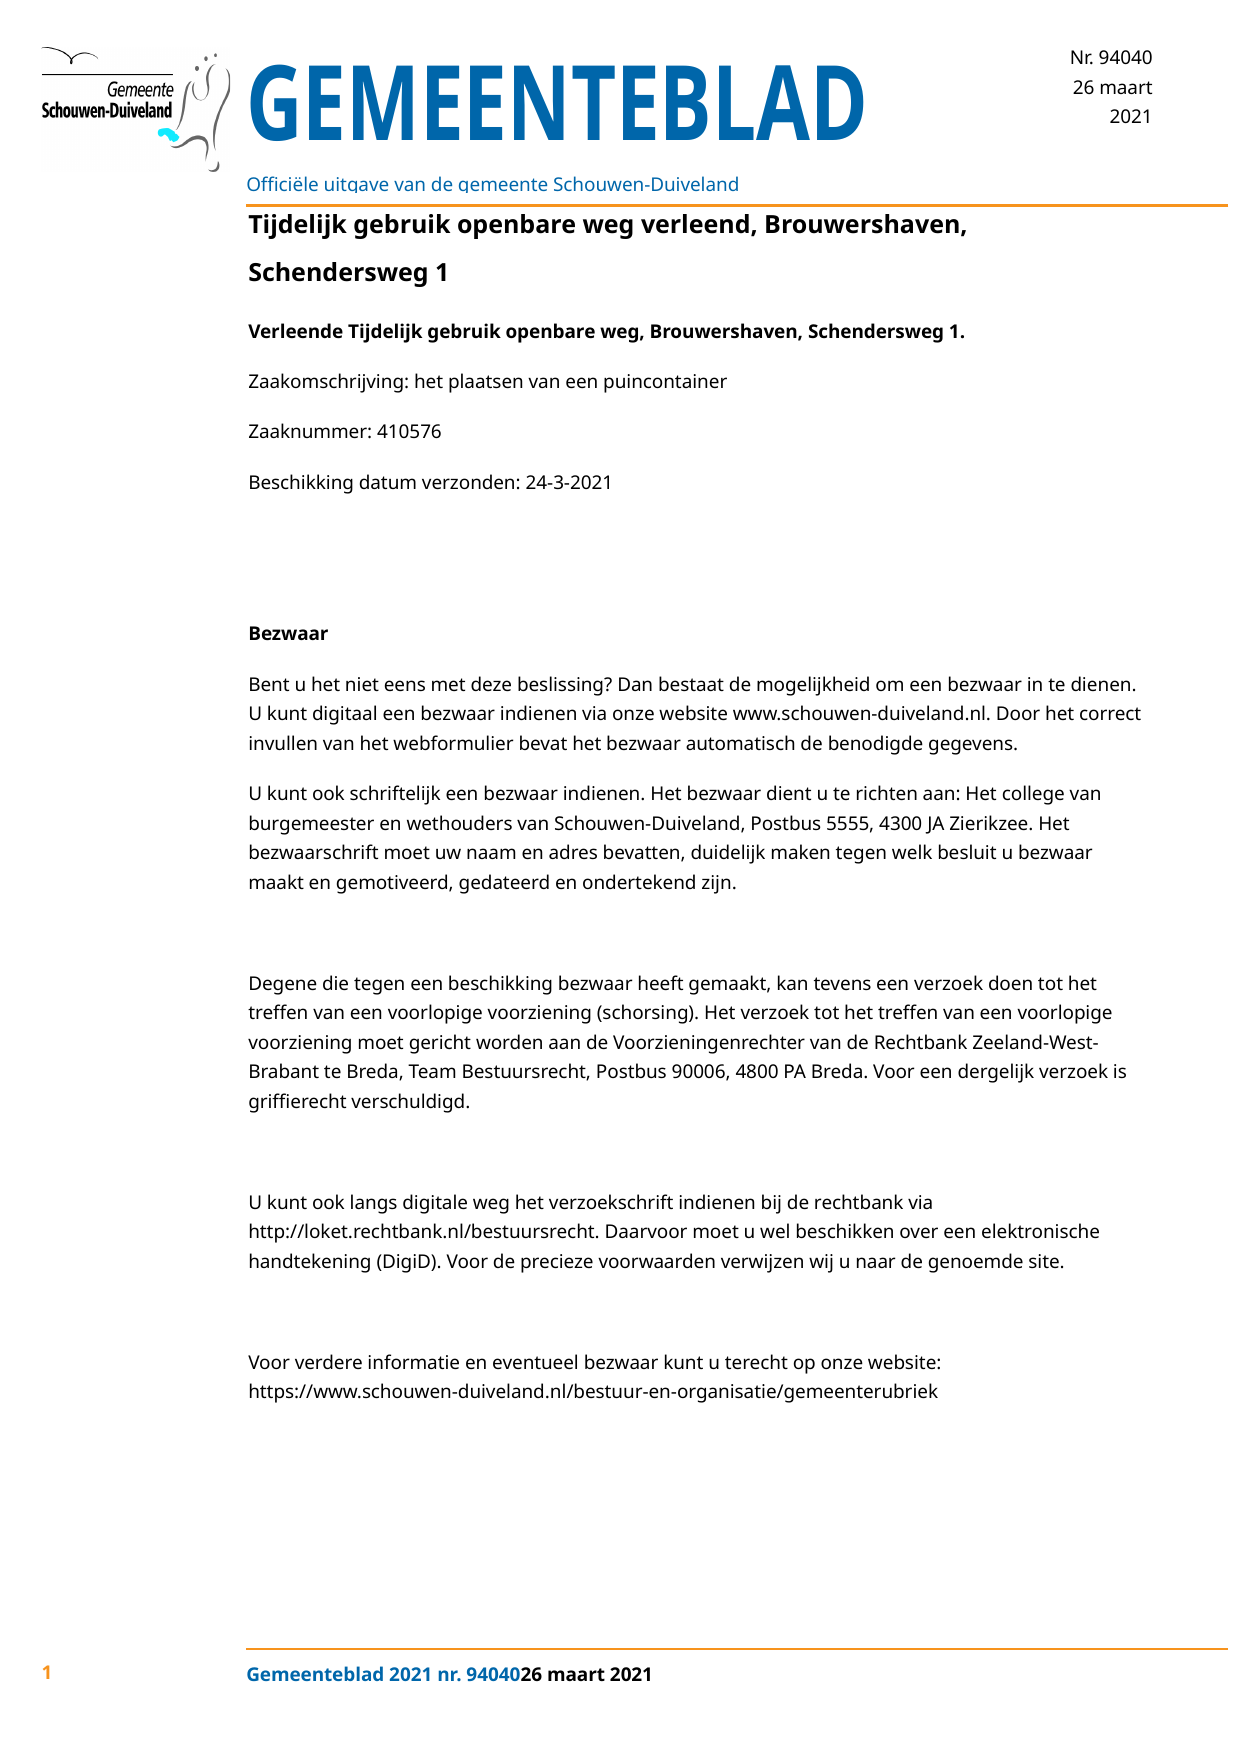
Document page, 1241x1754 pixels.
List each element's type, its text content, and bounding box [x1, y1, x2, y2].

text Bezwaar [248, 620, 1152, 646]
text U kunt ook langs digitale weg het verzoekschrift indienen bij de rechtbank via http://loket.rechtbank.nl/bestuursrecht. Daarvoor moet u wel beschikken over een elektronische handtekening (DigiD). Voor de precieze voorwaarden verwijzen wij u naar de genoemde site. [248, 1189, 1152, 1274]
text Bent u het niet eens met deze beslissing? Dan bestaat de mogelijkheid om een bezwaar in te dienen. U kunt digitaal een bezwaar indienen via onze website www.schouwen-duiveland.nl. Door het correct invullen van het webformulier bevat het bezwaar automatisch de benodigde gegevens. [248, 671, 1152, 756]
text Beschikking datum verzonden: 24-3-2021 [248, 469, 1152, 495]
picture [41, 47, 231, 172]
text Zaaknummer: 410576 [248, 419, 1152, 444]
text Degene die tegen een beschikking bezwaar heeft gemaakt, kan tevens een verzoek doen tot het treffen van een voorlopige voorziening (schorsing). Het verzoek tot het treffen van een voorlopige voorziening moet gericht worden aan de Voorzieningenrechter van de Rechtbank Zeeland-West-Brabant te Breda, Team Bestuursrecht, Postbus 90006, 4800 PA Breda. Voor een dergelijk verzoek is griffierecht verschuldigd. [248, 970, 1152, 1114]
text Tijdelijk gebruik openbare weg verleend, Brouwershaven, Schendersweg 1 [248, 207, 1152, 288]
text Verleende Tijdelijk gebruik openbare weg, Brouwershaven, Schendersweg 1. [248, 318, 1152, 344]
text U kunt ook schriftelijk een bezwaar indienen. Het bezwaar dient u te richten aan: Het college van burgemeester en wethouders van Schouwen-Duiveland, Postbus 5555, 4300 JA Zierikzee. Het bezwaarschrift moet uw naam en adres bevatten, duidelijk maken tegen welk besluit u bezwaar maakt en gemotiveerd, gedateerd en ondertekend zijn. [248, 780, 1152, 895]
text Voor verdere informatie en eventueel bezwaar kunt u terecht op onze website: https://www.schouwen-duiveland.nl/bestuur-en-organisatie/gemeenterubriek [248, 1349, 1152, 1404]
text Zaakomschrijving: het plaatsen van een puincontainer [248, 368, 1152, 394]
